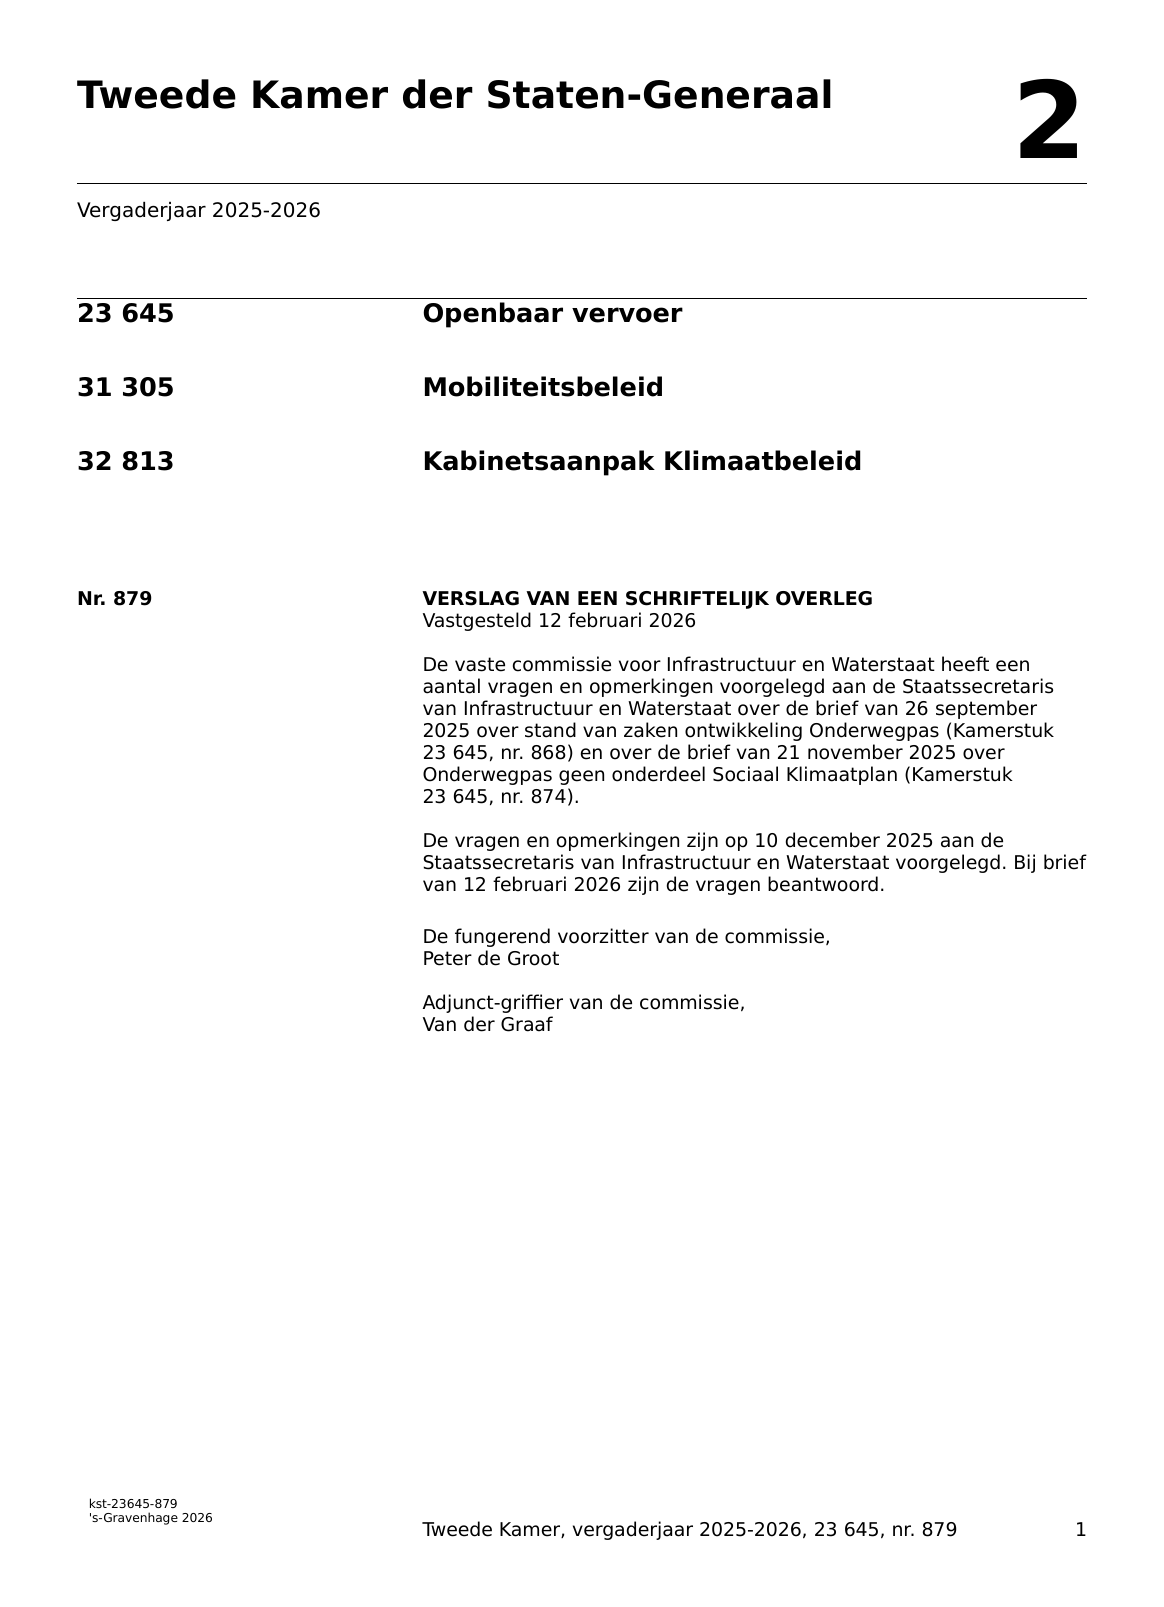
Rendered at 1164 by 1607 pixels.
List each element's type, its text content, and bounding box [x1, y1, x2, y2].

table_cell Vergaderjaar 2025-2026 [77, 184, 1087, 298]
text 's-Gravenhage 2026 [88, 1511, 323, 1525]
subtitle Nr. 879 VERSLAG VAN EEN SCHRIFTELIJK OVERLEG [77, 588, 1087, 610]
subtitle 23 645 Openbaar vervoer [77, 299, 1087, 329]
text De vaste commissie voor Infrastructuur en Waterstaat heeft een aantal vragen en opmerkingen voorgelegd aan de Staatssecretaris van Infrastructuur en Waterstaat over de brief van 26 september 2025 over stand van zaken ontwikkeling Onderwegpas (Kamerstuk 23 645, nr. 868) en over de brief van 21 november 2025 over Onderwegpas geen onderdeel Sociaal Klimaatplan (Kamerstuk 23 645, nr. 874). [422, 654, 1087, 808]
subtitle 32 813 Kabinetsaanpak Klimaatbeleid [77, 447, 1087, 477]
text De fungerend voorzitter van de commissie, Peter de Groot [422, 926, 1087, 970]
text kst-23645-879 [88, 1497, 323, 1511]
table_header 2 [886, 59, 1087, 183]
text De vragen en opmerkingen zijn op 10 december 2025 aan de Staatssecretaris van Infrastructuur en Waterstaat voorgelegd. Bij brief van 12 februari 2026 zijn de vragen beantwoord. [422, 830, 1087, 896]
text Adjunct-griffier van de commissie, Van der Graaf [422, 992, 1087, 1036]
table_header Tweede Kamer der Staten-Generaal [77, 59, 886, 183]
subtitle 31 305 Mobiliteitsbeleid [77, 373, 1087, 403]
text Vastgesteld 12 februari 2026 [422, 610, 1087, 632]
